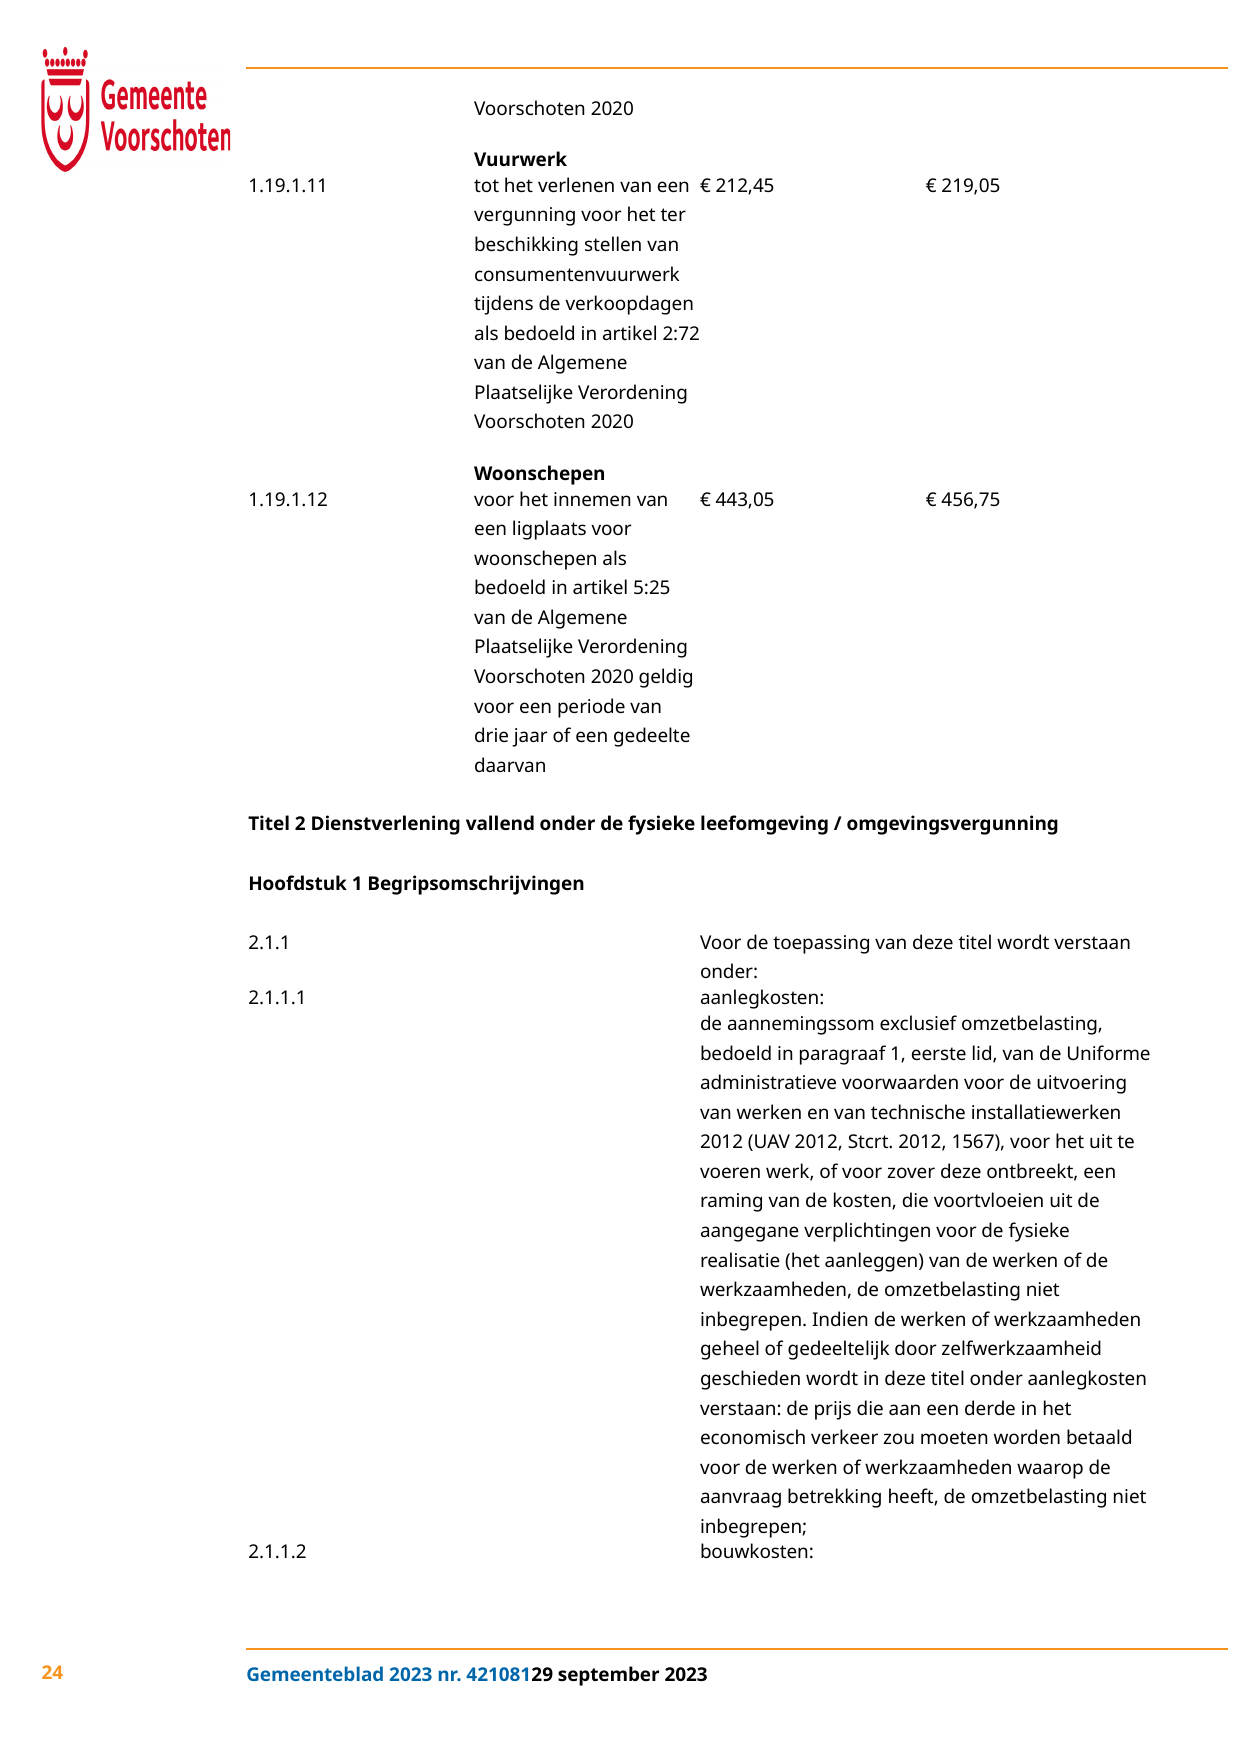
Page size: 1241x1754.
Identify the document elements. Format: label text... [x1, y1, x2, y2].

text Titel 2 Dienstverlening vallend onder de fysieke leefomgeving / omgevingsvergunning [248, 811, 1152, 836]
table_cell 1.19.1.12 [248, 486, 474, 778]
table_cell [926, 121, 1152, 146]
table_cell 1.19.1.11 [248, 172, 474, 434]
table_cell [700, 95, 926, 121]
text Hoofdstuk 1 Begripsomschrijvingen [248, 870, 1152, 896]
table_cell bouwkosten: [700, 1539, 1152, 1564]
table_cell 2.1.1.1 [248, 984, 700, 1010]
table_cell € 443,05 [700, 486, 926, 778]
table_cell tot het verlenen van een vergunning voor het ter beschikking stellen van consumentenvuurwerk tijdens de verkoopdagen als bedoeld in artikel 2:72 van de Algemene Plaatselijke Verordening Voorschoten 2020 [474, 172, 700, 434]
table_cell [474, 434, 700, 460]
table_cell [248, 121, 474, 146]
table_cell [248, 460, 474, 486]
table_cell aanlegkosten: [700, 984, 1152, 1010]
table_cell € 219,05 [926, 172, 1152, 434]
table_cell [700, 121, 926, 146]
table_cell 2.1.1.2 [248, 1539, 700, 1564]
table_cell [700, 434, 926, 460]
table_cell Vuurwerk [474, 146, 700, 172]
table_header Voor de toepassing van deze titel wordt verstaan onder: [700, 929, 1152, 984]
table_cell de aannemingssom exclusief omzetbelasting, bedoeld in paragraaf 1, eerste lid, van de Uniforme administratieve voorwaarden voor de uitvoering van werken en van technische installatiewerken 2012 (UAV 2012, Stcrt. 2012, 1567), voor het uit te voeren werk, of voor zover deze ontbreekt, een raming van de kosten, die voortvloeien uit de aangegane verplichtingen voor de fysieke realisatie (het aanleggen) van de werken of de werkzaamheden, de omzetbelasting niet inbegrepen. Indien de werken of werkzaamheden geheel of gedeeltelijk door zelfwerkzaamheid geschieden wordt in deze titel onder aanlegkosten verstaan: de prijs die aan een derde in het economisch verkeer zou moeten worden betaald voor de werken of werkzaamheden waarop de aanvraag betrekking heeft, de omzetbelasting niet inbegrepen; [700, 1010, 1152, 1539]
table_cell € 456,75 [926, 486, 1152, 778]
table_cell Voorschoten 2020 [474, 95, 700, 121]
table_cell voor het innemen van een ligplaats voor woonschepen als bedoeld in artikel 5:25 van de Algemene Plaatselijke Verordening Voorschoten 2020 geldig voor een periode van drie jaar of een gedeelte daarvan [474, 486, 700, 778]
table_cell [926, 95, 1152, 121]
table_cell € 212,45 [700, 172, 926, 434]
table_cell [700, 460, 926, 486]
table_cell [926, 434, 1152, 460]
table_cell [926, 146, 1152, 172]
table_cell [248, 95, 474, 121]
table_cell [248, 434, 474, 460]
table_cell [926, 460, 1152, 486]
table_header 2.1.1 [248, 929, 700, 984]
table_cell [700, 146, 926, 172]
table_cell [474, 121, 700, 146]
table_cell [248, 146, 474, 172]
picture [41, 47, 231, 172]
table_cell [248, 1010, 700, 1539]
table_cell Woonschepen [474, 460, 700, 486]
